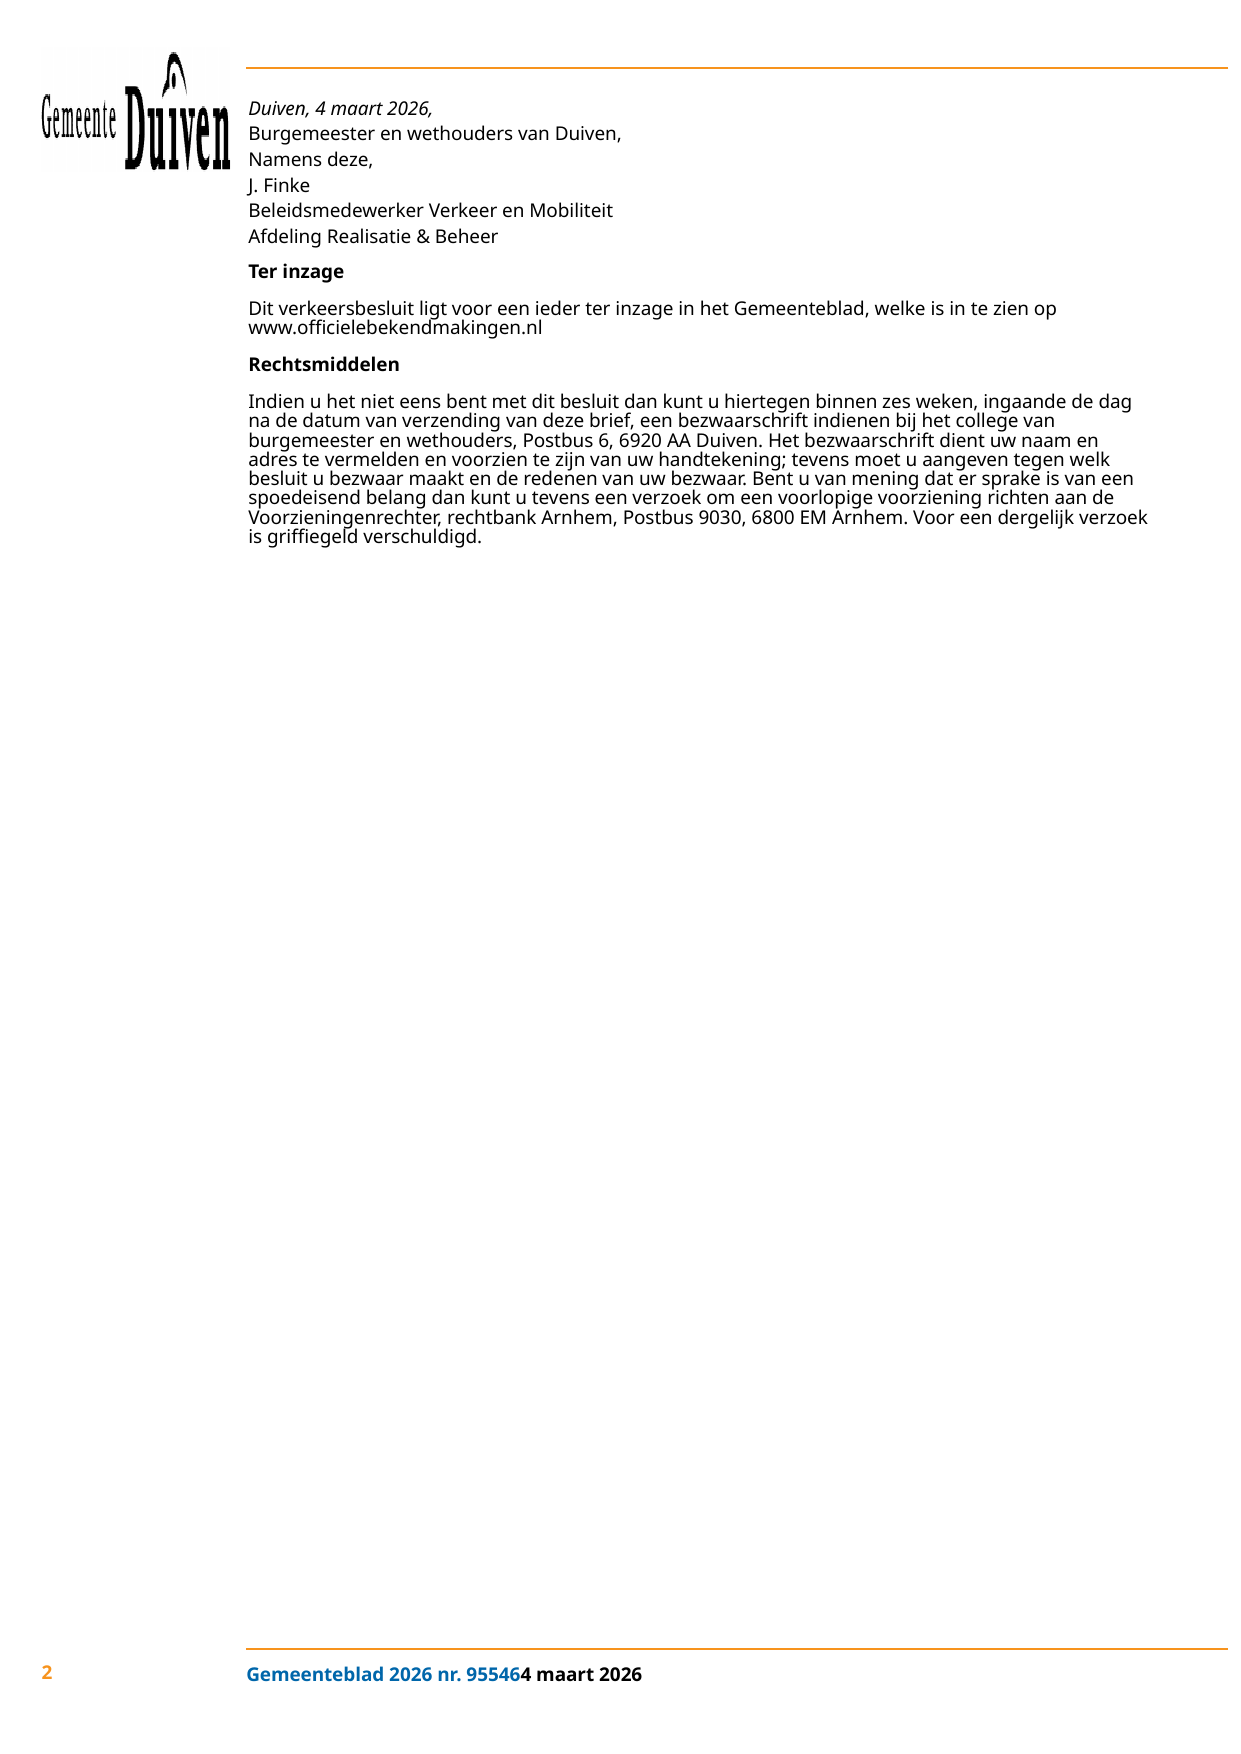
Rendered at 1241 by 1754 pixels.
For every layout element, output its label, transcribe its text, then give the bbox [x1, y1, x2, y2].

text Namens deze, [248, 146, 1152, 172]
text Dit verkeersbesluit ligt voor een ieder ter inzage in het Gemeenteblad, welke is in te zien op www.officielebekendmakingen.nl [248, 300, 1152, 338]
text Ter inzage [248, 263, 1152, 282]
text Afdeling Realisatie & Beheer [248, 223, 1152, 249]
text Rechtsmiddelen [248, 356, 1152, 375]
picture [41, 47, 231, 172]
text Duiven, 4 maart 2026, [248, 95, 1152, 121]
text Indien u het niet eens bent met dit besluit dan kunt u hiertegen binnen zes weken, ingaande de dag na de datum van verzending van deze brief, een bezwaarschrift indienen bij het college van burgemeester en wethouders, Postbus 6, 6920 AA Duiven. Het bezwaarschrift dient uw naam en adres te vermelden en voorzien te zijn van uw handtekening; tevens moet u aangeven tegen welk besluit u bezwaar maakt en de redenen van uw bezwaar. Bent u van mening dat er sprake is van een spoedeisend belang dan kunt u tevens een verzoek om een voorlopige voorziening richten aan de Voorzieningenrechter, rechtbank Arnhem, Postbus 9030, 6800 EM Arnhem. Voor een dergelijk verzoek is griffiegeld verschuldigd. [248, 393, 1152, 547]
text Beleidsmedewerker Verkeer en Mobiliteit [248, 198, 1152, 223]
text J. Finke [248, 172, 1152, 198]
text Burgemeester en wethouders van Duiven, [248, 121, 1152, 146]
